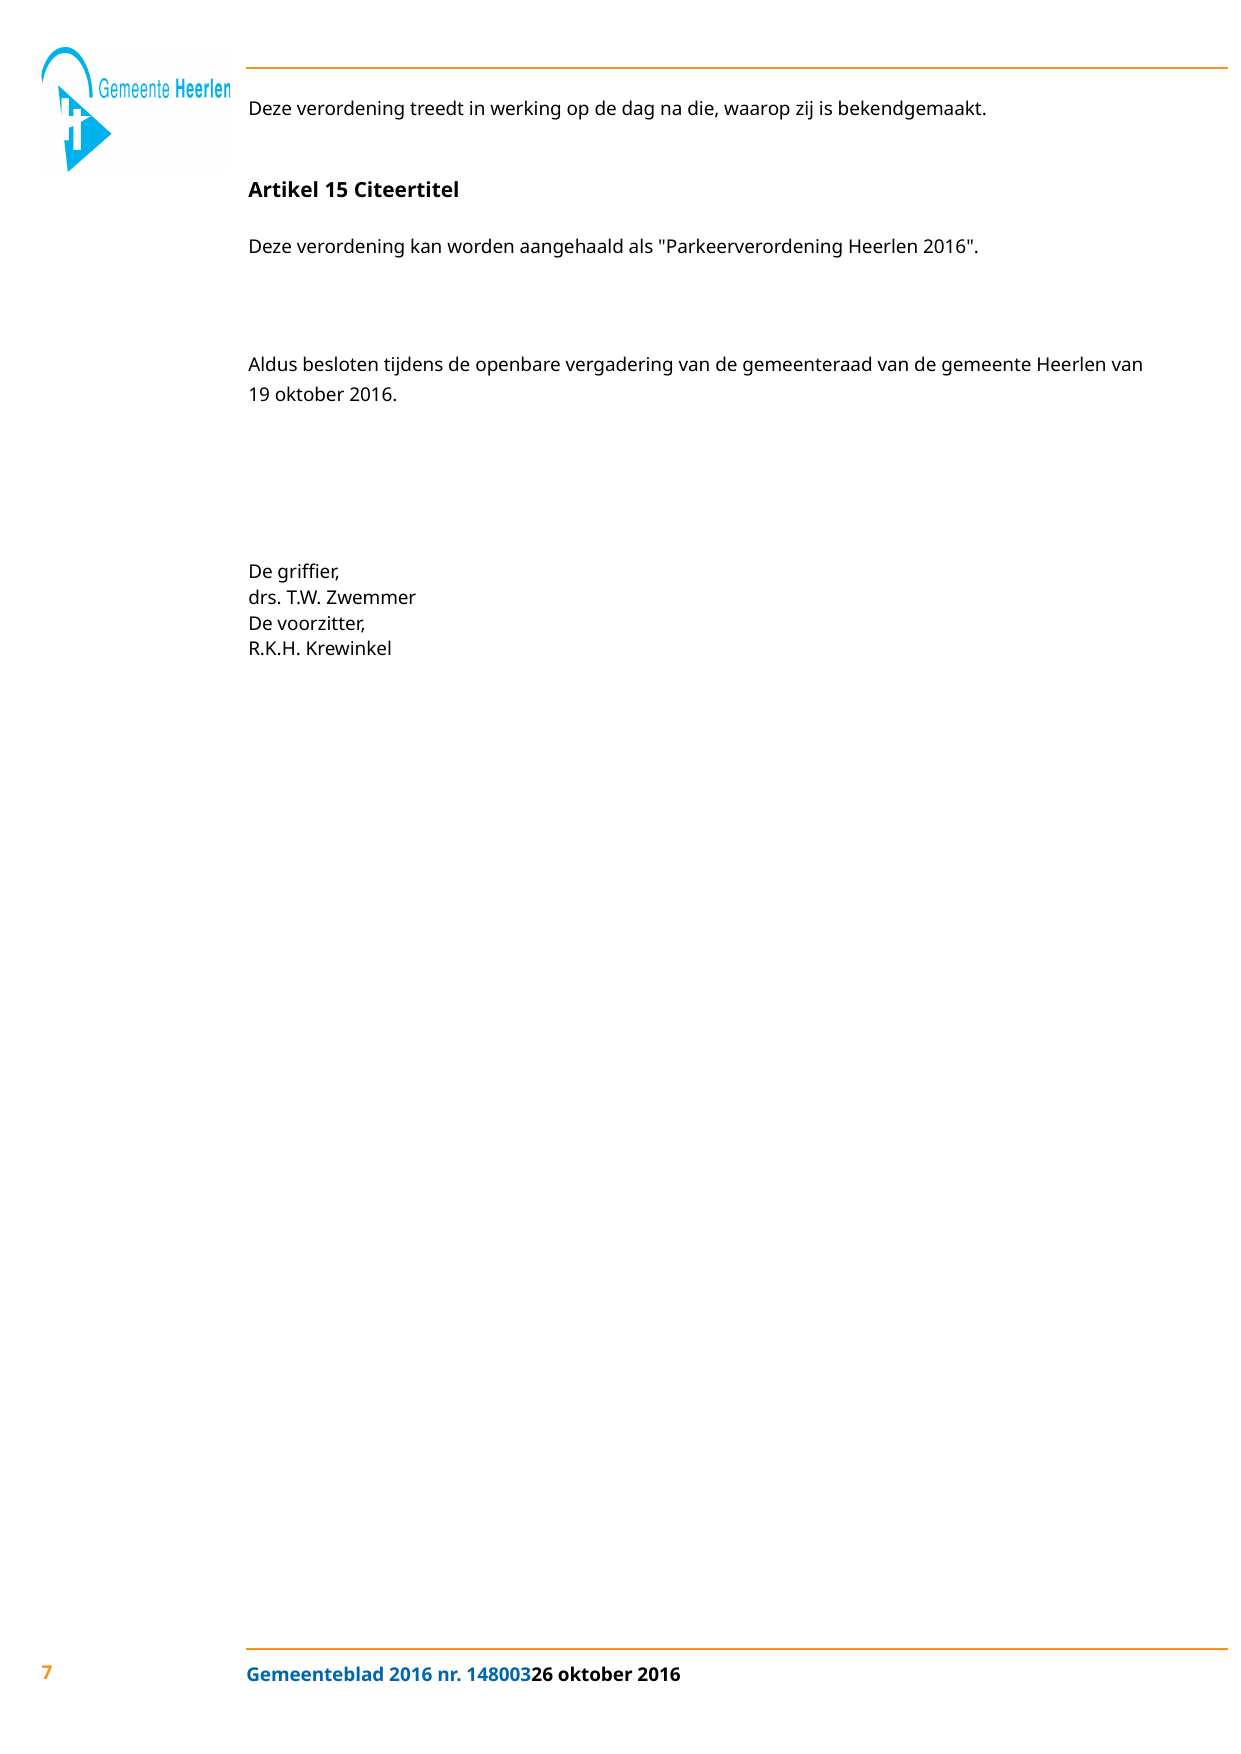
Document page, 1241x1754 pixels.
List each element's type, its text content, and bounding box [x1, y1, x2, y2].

text De voorzitter, [248, 610, 1152, 635]
picture [41, 47, 231, 172]
text Aldus besloten tijdens de openbare vergadering van de gemeenteraad van de gemeente Heerlen van 19 oktober 2016. [248, 351, 1152, 406]
text De griffier, [248, 558, 1152, 584]
picture [41, 47, 58, 70]
text Deze verordening treedt in werking op de dag na die, waarop zij is bekendgemaakt. [248, 95, 1152, 121]
text drs. T.W. Zwemmer [248, 584, 1152, 610]
text Artikel 15 Citeertitel [248, 175, 1152, 203]
text Deze verordening kan worden aangehaald als "Parkeerverordening Heerlen 2016". [248, 233, 1152, 258]
text R.K.H. Krewinkel [248, 635, 1152, 661]
